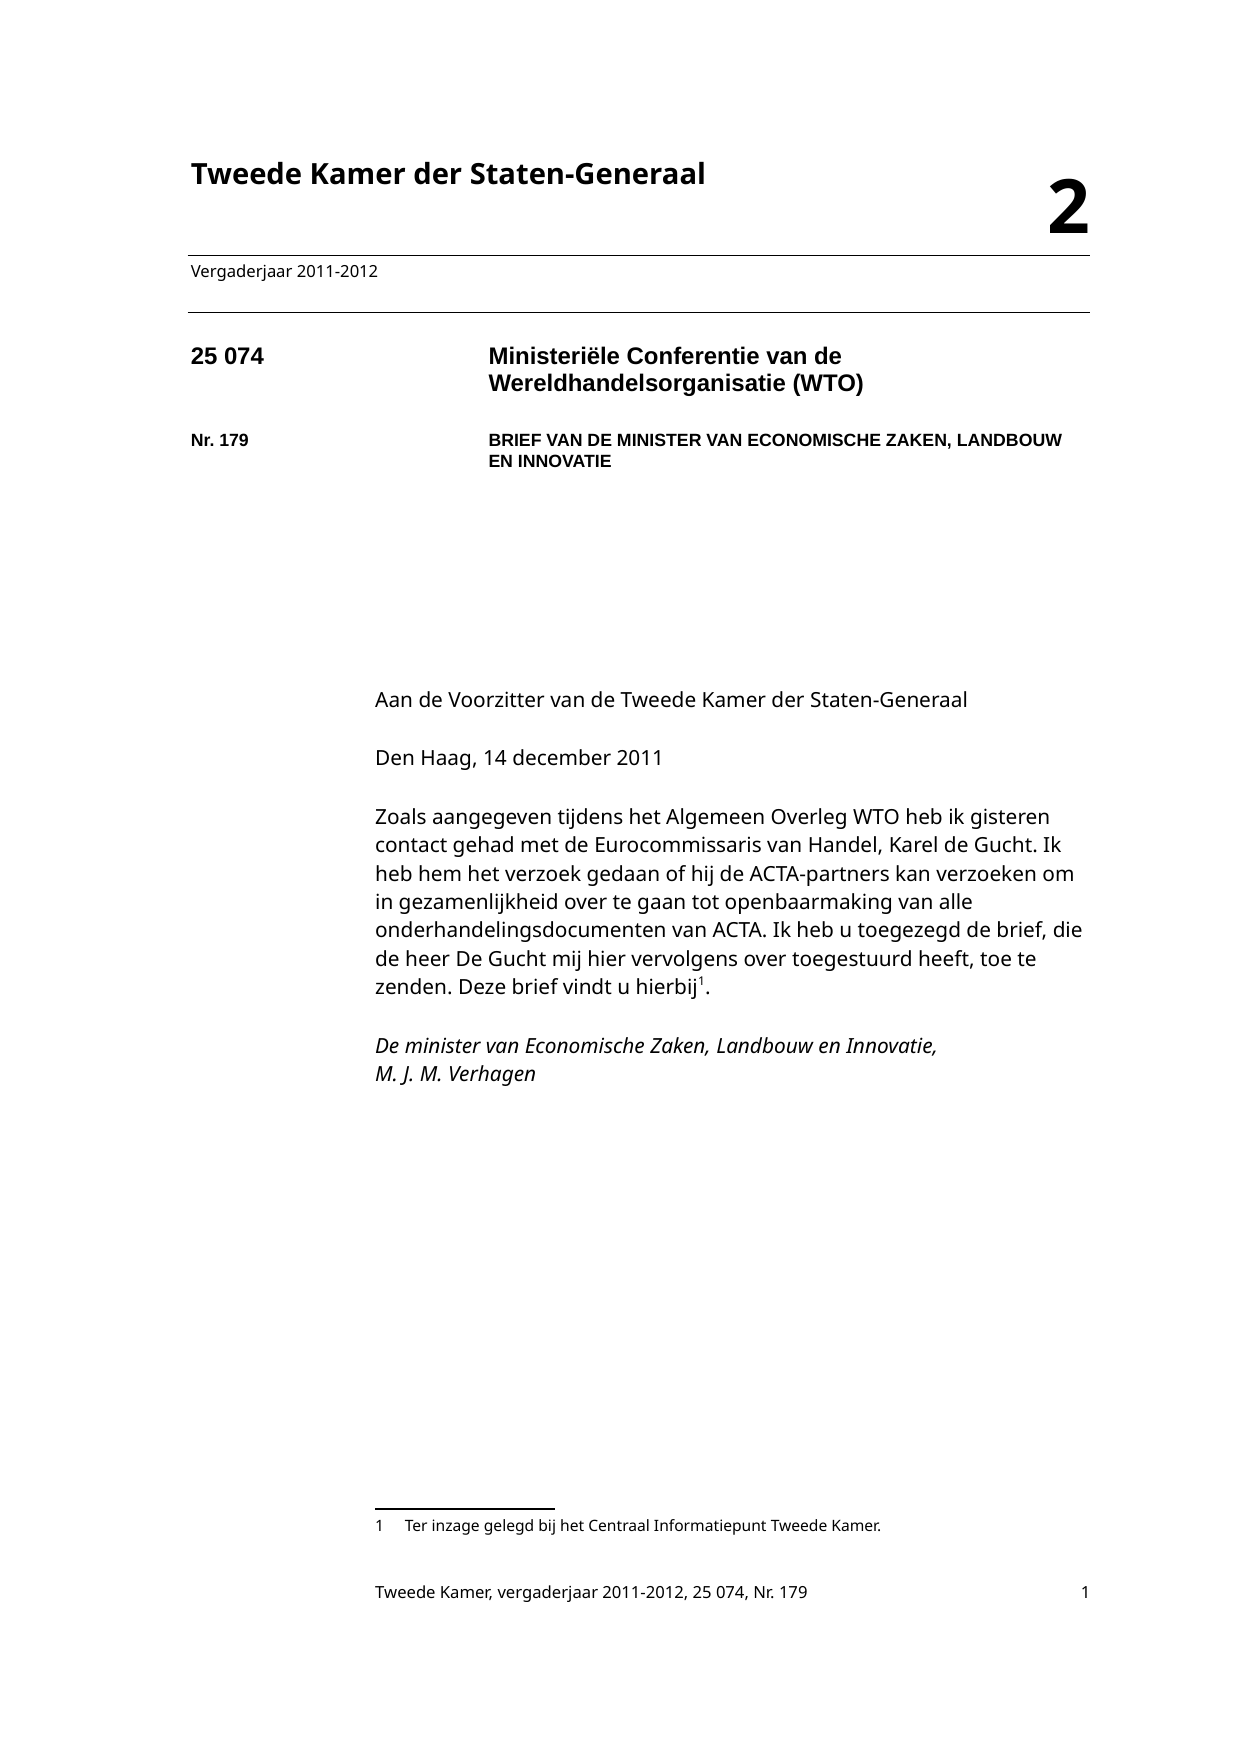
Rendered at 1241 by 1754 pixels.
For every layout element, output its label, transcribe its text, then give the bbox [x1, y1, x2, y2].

text M. J. M. Verhagen [375, 1059, 1090, 1088]
table_cell [188, 313, 485, 339]
table_header 2 [910, 150, 1090, 255]
table_header Tweede Kamer der Staten-Generaal [188, 150, 909, 255]
text De minister van Economische Zaken, Landbouw en Innovatie, [375, 1031, 1090, 1059]
text Aan de Voorzitter van de Tweede Kamer der Staten-Generaal [375, 685, 1090, 713]
table_cell 25 074 [188, 339, 485, 427]
table_cell [485, 313, 1090, 339]
text Ter inzage gelegd bij het Centraal Informatiepunt Tweede Kamer. [375, 1508, 1090, 1536]
table_cell Nr. 179 [188, 427, 485, 566]
table_cell Ministeriële Conferentie van de Wereldhandelsorganisatie (WTO) [485, 339, 1090, 427]
table_cell Vergaderjaar 2011-2012 [188, 256, 485, 312]
text Den Haag, 14 december 2011 [375, 743, 1090, 772]
text Zoals aangegeven tijdens het Algemeen Overleg WTO heb ik gisteren contact gehad met de Eurocommissaris van Handel, Karel de Gucht. Ik heb hem het verzoek gedaan of hij de ACTA-partners kan verzoeken om in gezamenlijkheid over te gaan tot openbaarmaking van alle onderhandelingsdocumenten van ACTA. Ik heb u toegezegd de brief, die de heer De Gucht mij hier vervolgens over toegestuurd heeft, toe te zenden. Deze brief vindt u hierbij. [375, 802, 1090, 1001]
table_cell BRIEF VAN DE MINISTER VAN ECONOMISCHE ZAKEN, LANDBOUW EN INNOVATIE [485, 427, 1090, 566]
table_cell [485, 256, 1090, 312]
